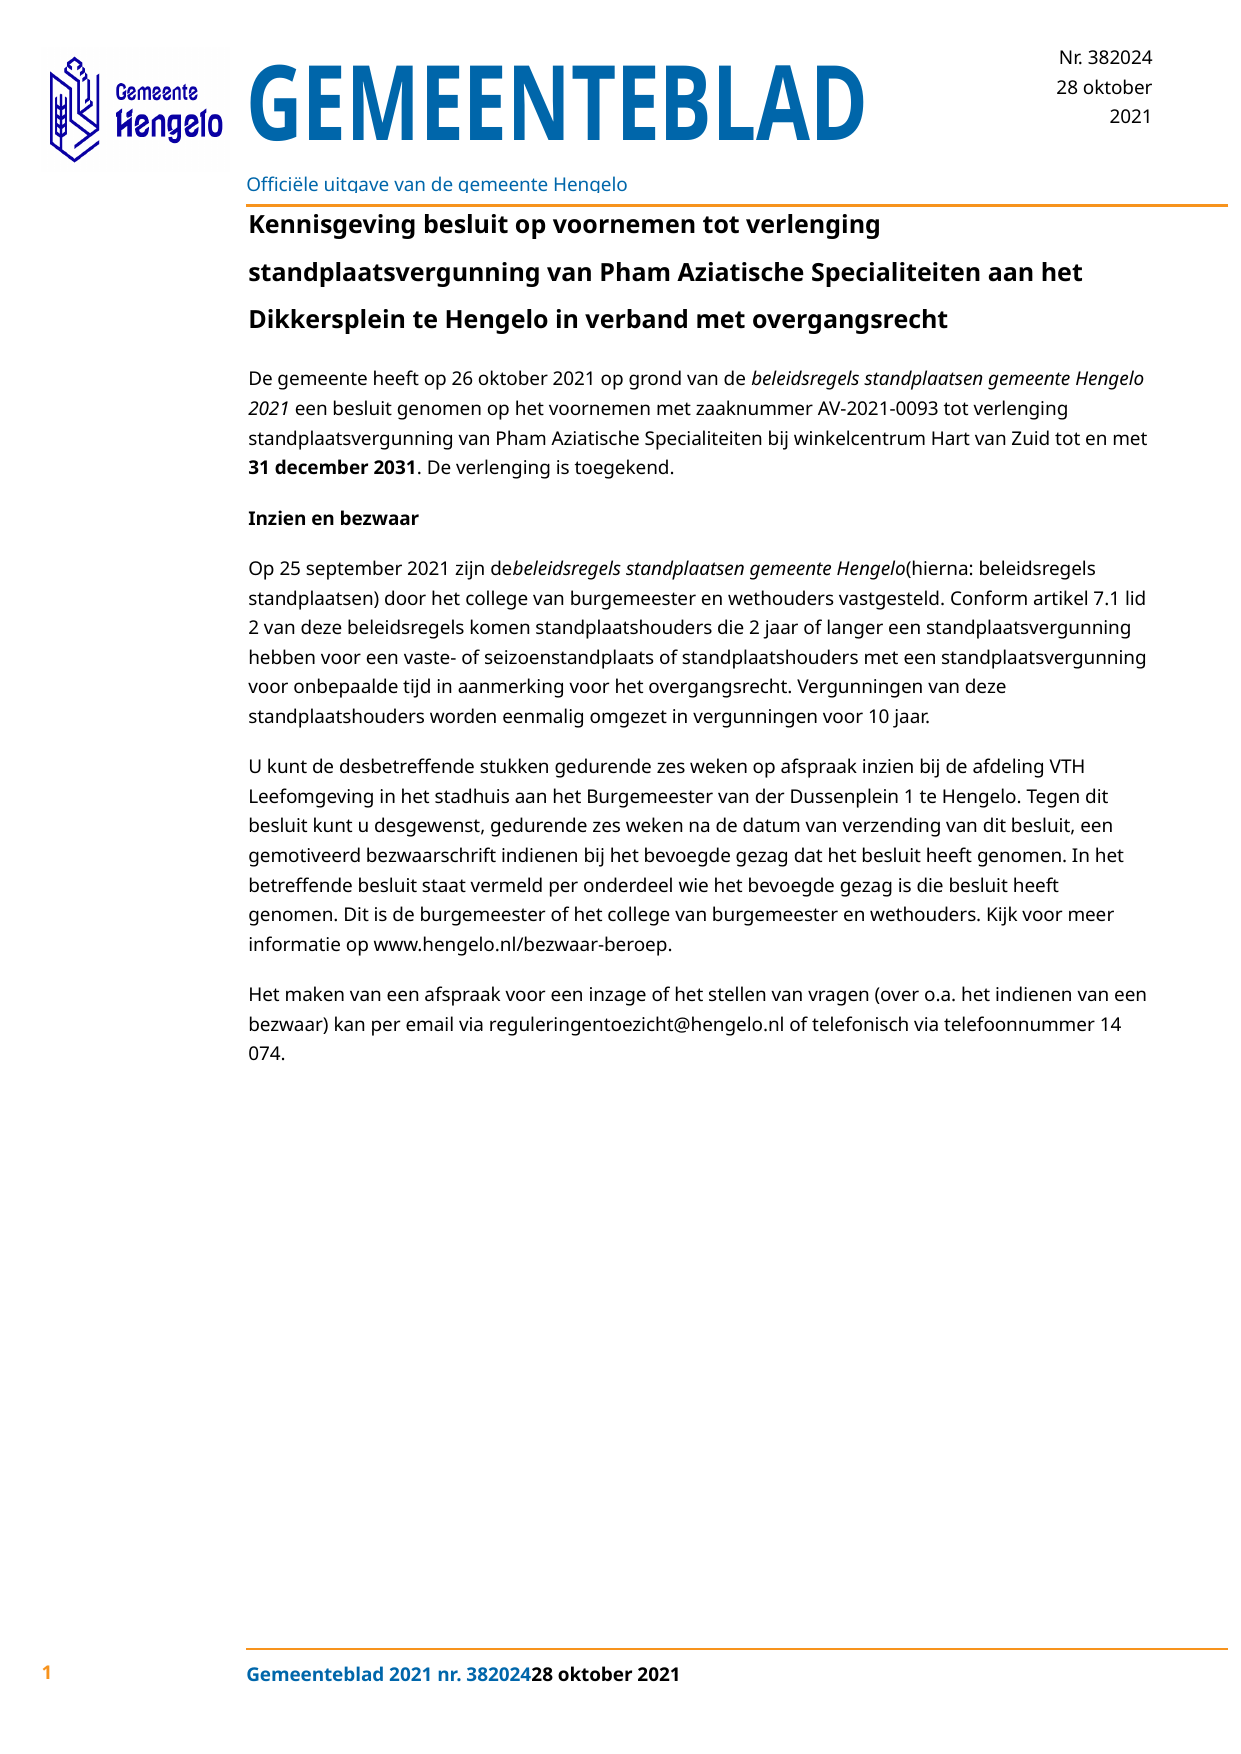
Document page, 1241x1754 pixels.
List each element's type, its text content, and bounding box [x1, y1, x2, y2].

picture [41, 47, 231, 172]
text Kennisgeving besluit op voornemen tot verlenging standplaatsvergunning van Pham Aziatische Specialiteiten aan het Dikkersplein te Hengelo in verband met overgangsrecht [248, 207, 1152, 336]
text U kunt de desbetreffende stukken gedurende zes weken op afspraak inzien bij de afdeling VTH Leefomgeving in het stadhuis aan het Burgemeester van der Dussenplein 1 te Hengelo. Tegen dit besluit kunt u desgewenst, gedurende zes weken na de datum van verzending van dit besluit, een gemotiveerd bezwaarschrift indienen bij het bevoegde gezag dat het besluit heeft genomen. In het betreffende besluit staat vermeld per onderdeel wie het bevoegde gezag is die besluit heeft genomen. Dit is de burgemeester of het college van burgemeester en wethouders. Kijk voor meer informatie op www.hengelo.nl/bezwaar-beroep. [248, 753, 1152, 957]
text Inzien en bezwaar [248, 505, 1152, 530]
text Op 25 september 2021 zijn debeleidsregels standplaatsen gemeente Hengelo(hierna: beleidsregels standplaatsen) door het college van burgemeester en wethouders vastgesteld. Conform artikel 7.1 lid 2 van deze beleidsregels komen standplaatshouders die 2 jaar of langer een standplaatsvergunning hebben voor een vaste- of seizoenstandplaats of standplaatshouders met een standplaatsvergunning voor onbepaalde tijd in aanmerking voor het overgangsrecht. Vergunningen van deze standplaatshouders worden eenmalig omgezet in vergunningen voor 10 jaar. [248, 555, 1152, 729]
text Het maken van een afspraak voor een inzage of het stellen van vragen (over o.a. het indienen van een bezwaar) kan per email via reguleringentoezicht@hengelo.nl of telefonisch via telefoonnummer 14 074. [248, 981, 1152, 1066]
text De gemeente heeft op 26 oktober 2021 op grond van de beleidsregels standplaatsen gemeente Hengelo 2021 een besluit genomen op het voornemen met zaaknummer AV-2021-0093 tot verlenging standplaatsvergunning van Pham Aziatische Specialiteiten bij winkelcentrum Hart van Zuid tot en met 31 december 2031. De verlenging is toegekend. [248, 366, 1152, 480]
